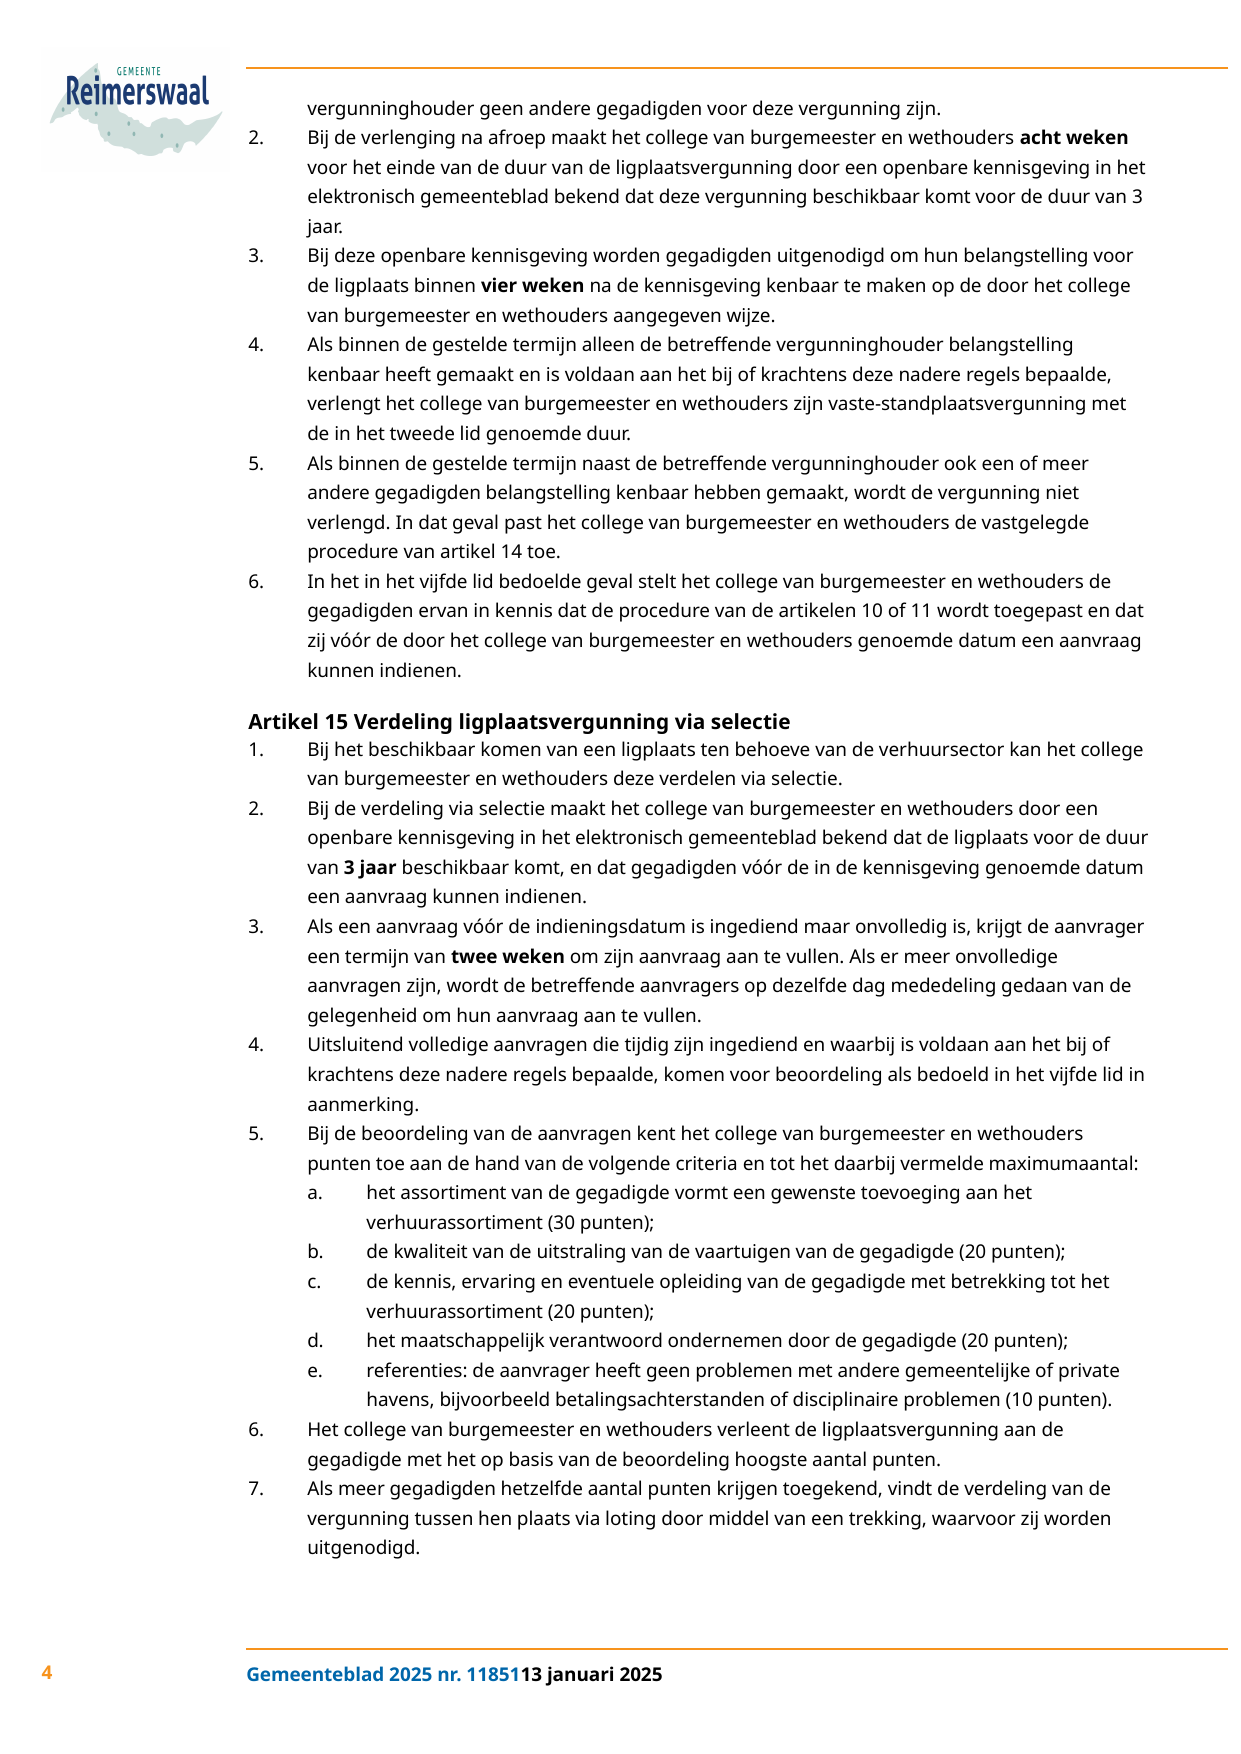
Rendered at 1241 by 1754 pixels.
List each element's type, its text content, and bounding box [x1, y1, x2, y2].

list het assortiment van de gegadigde vormt een gewenste toevoeging aan het verhuurassortiment (30 punten); [307, 1179, 1152, 1235]
list Bij het beschikbaar komen van een ligplaats ten behoeve van de verhuursector kan het college van burgemeester en wethouders deze verdelen via selectie. [248, 736, 1152, 791]
list Bij de beoordeling van de aanvragen kent het college van burgemeester en wethouders punten toe aan de hand van de volgende criteria en tot het daarbij vermelde maximumaantal: [248, 1120, 1152, 1176]
picture [41, 47, 231, 172]
list Het college van burgemeester en wethouders verleent de ligplaatsvergunning aan de gegadigde met het op basis van de beoordeling hoogste aantal punten. [248, 1416, 1152, 1471]
text Artikel 15 Verdeling ligplaatsvergunning via selectie [248, 707, 1152, 736]
list Als binnen de gestelde termijn naast de betreffende vergunninghouder ook een of meer andere gegadigden belangstelling kenbaar hebben gemaakt, wordt de vergunning niet verlengd. In dat geval past het college van burgemeester en wethouders de vastgelegde procedure van artikel 14 toe. [248, 450, 1152, 564]
list de kennis, ervaring en eventuele opleiding van de gegadigde met betrekking tot het verhuurassortiment (20 punten); [307, 1268, 1152, 1323]
list Als meer gegadigden hetzelfde aantal punten krijgen toegekend, vindt de verdeling van de vergunning tussen hen plaats via loting door middel van een trekking, waarvoor zij worden uitgenodigd. [248, 1475, 1152, 1560]
list Bij de verdeling via selectie maakt het college van burgemeester en wethouders door een openbare kennisgeving in het elektronisch gemeenteblad bekend dat de ligplaats voor de duur van 3 jaar beschikbaar komt, en dat gegadigden vóór de in de kennisgeving genoemde datum een aanvraag kunnen indienen. [248, 795, 1152, 909]
list de kwaliteit van de uitstraling van de vaartuigen van de gegadigde (20 punten); [307, 1239, 1152, 1264]
list referenties: de aanvrager heeft geen problemen met andere gemeentelijke of private havens, bijvoorbeeld betalingsachterstanden of disciplinaire problemen (10 punten). [307, 1357, 1152, 1412]
list Als binnen de gestelde termijn alleen de betreffende vergunninghouder belangstelling kenbaar heeft gemaakt en is voldaan aan het bij of krachtens deze nadere regels bepaalde, verlengt het college van burgemeester en wethouders zijn vaste-standplaatsvergunning met de in het tweede lid genoemde duur. [248, 331, 1152, 446]
list het maatschappelijk verantwoord ondernemen door de gegadigde (20 punten); [307, 1327, 1152, 1353]
list vergunninghouder geen andere gegadigden voor deze vergunning zijn. [248, 95, 1152, 121]
list Bij de verlenging na afroep maakt het college van burgemeester en wethouders acht weken voor het einde van de duur van de ligplaatsvergunning door een openbare kennisgeving in het elektronisch gemeenteblad bekend dat deze vergunning beschikbaar komt voor de duur van 3 jaar. [248, 124, 1152, 239]
list Bij deze openbare kennisgeving worden gegadigden uitgenodigd om hun belangstelling voor de ligplaats binnen vier weken na de kennisgeving kenbaar te maken op de door het college van burgemeester en wethouders aangegeven wijze. [248, 243, 1152, 328]
list In het in het vijfde lid bedoelde geval stelt het college van burgemeester en wethouders de gegadigden ervan in kennis dat de procedure van de artikelen 10 of 11 wordt toegepast en dat zij vóór de door het college van burgemeester en wethouders genoemde datum een aanvraag kunnen indienen. [248, 568, 1152, 683]
list Als een aanvraag vóór de indieningsdatum is ingediend maar onvolledig is, krijgt de aanvrager een termijn van twee weken om zijn aanvraag aan te vullen. Als er meer onvolledige aanvragen zijn, wordt de betreffende aanvragers op dezelfde dag mededeling gedaan van de gelegenheid om hun aanvraag aan te vullen. [248, 913, 1152, 1028]
list Uitsluitend volledige aanvragen die tijdig zijn ingediend en waarbij is voldaan aan het bij of krachtens deze nadere regels bepaalde, komen voor beoordeling als bedoeld in het vijfde lid in aanmerking. [248, 1032, 1152, 1116]
